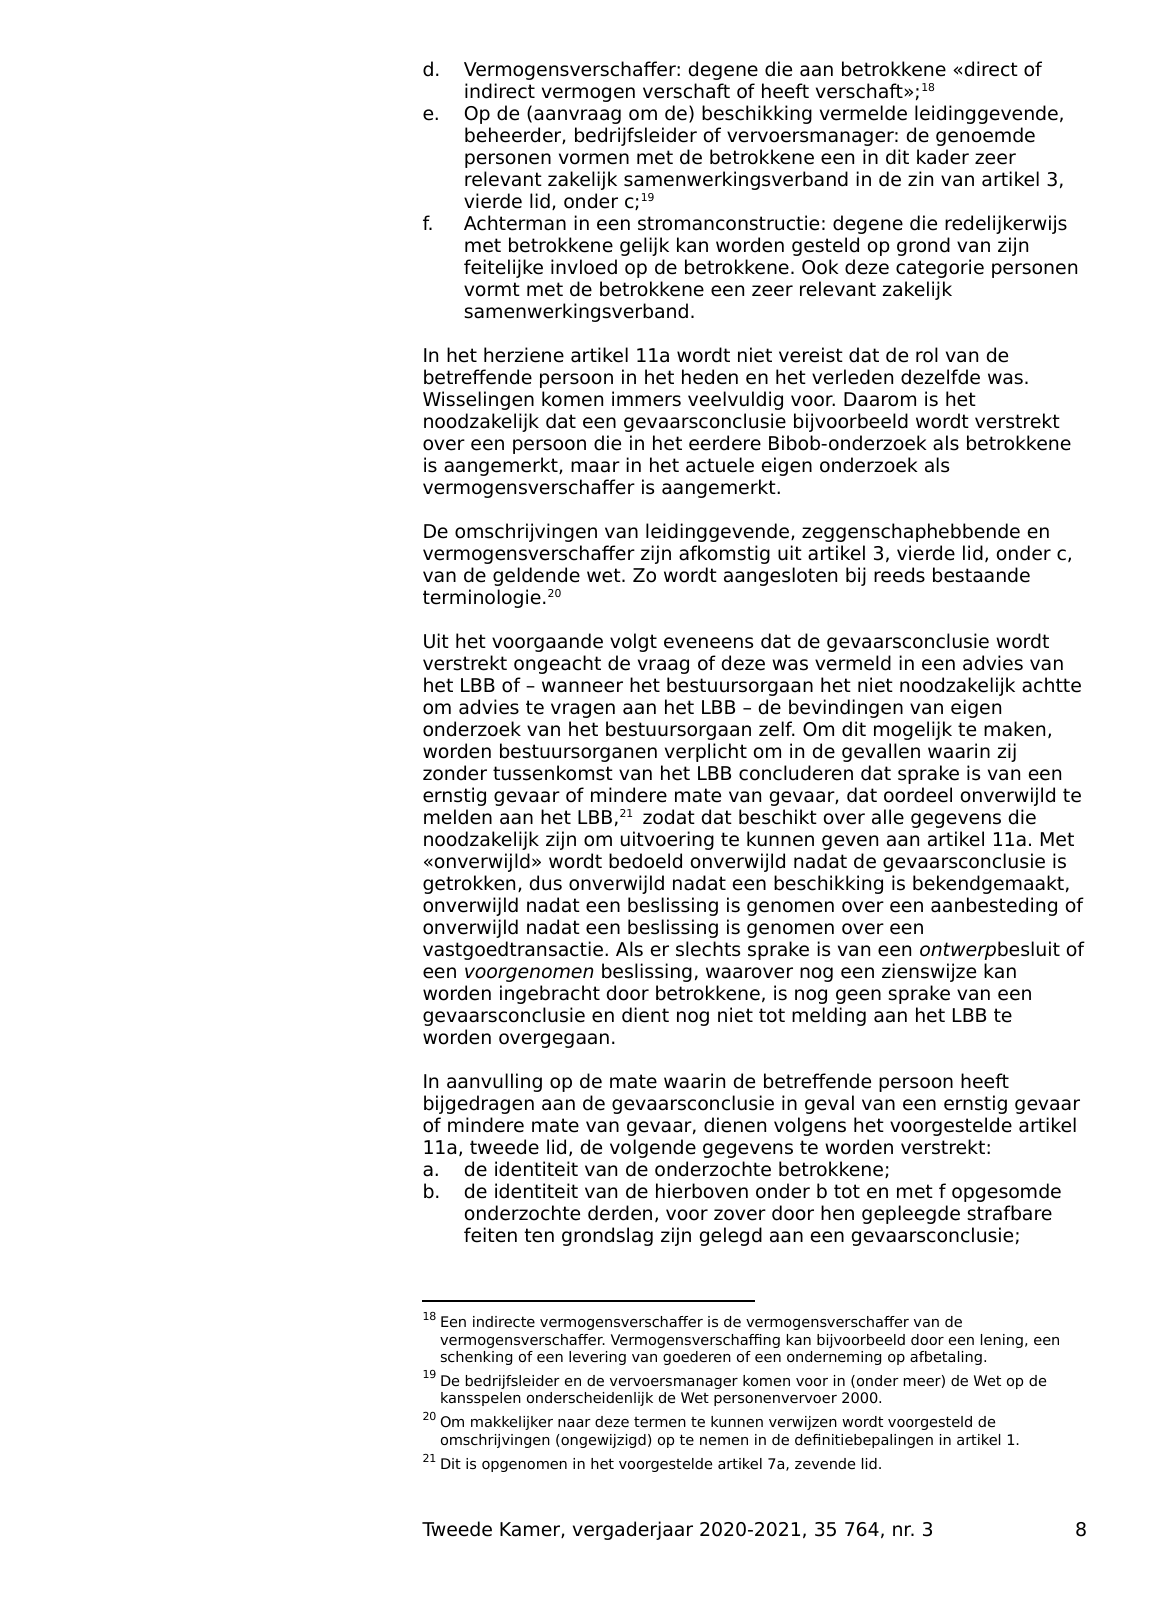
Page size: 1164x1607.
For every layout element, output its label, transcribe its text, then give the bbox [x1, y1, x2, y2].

text f. Achterman in een stromanconstructie: degene die redelijkerwijs met betrokkene gelijk kan worden gesteld op grond van zijn feitelijke invloed op de betrokkene. Ook deze categorie personen vormt met de betrokkene een zeer relevant zakelijk samenwerkingsverband. [422, 213, 1087, 323]
text De bedrijfsleider en de vervoersmanager komen voor in (onder meer) de Wet op de kansspelen onderscheidenlijk de Wet personenvervoer 2000. [422, 1368, 1087, 1407]
text a. de identiteit van de onderzochte betrokkene; [422, 1159, 1087, 1181]
text De omschrijvingen van leidinggevende, zeggenschaphebbende en vermogensverschaffer zijn afkomstig uit artikel 3, vierde lid, onder c, van de geldende wet. Zo wordt aangesloten bij reeds bestaande terminologie. [422, 521, 1087, 609]
text e. Op de (aanvraag om de) beschikking vermelde leidinggevende, beheerder, bedrijfsleider of vervoersmanager: de genoemde personen vormen met de betrokkene een in dit kader zeer relevant zakelijk samenwerkingsverband in de zin van artikel 3, vierde lid, onder c; [422, 103, 1087, 213]
text In aanvulling op de mate waarin de betreffende persoon heeft bijgedragen aan de gevaarsconclusie in geval van een ernstig gevaar of mindere mate van gevaar, dienen volgens het voorgestelde artikel 11a, tweede lid, de volgende gegevens te worden verstrekt: [422, 1071, 1087, 1159]
text Dit is opgenomen in het voorgestelde artikel 7a, zevende lid. [422, 1452, 1087, 1474]
text In het herziene artikel 11a wordt niet vereist dat de rol van de betreffende persoon in het heden en het verleden dezelfde was. Wisselingen komen immers veelvuldig voor. Daarom is het noodzakelijk dat een gevaarsconclusie bijvoorbeeld wordt verstrekt over een persoon die in het eerdere Bibob-onderzoek als betrokkene is aangemerkt, maar in het actuele eigen onderzoek als vermogensverschaffer is aangemerkt. [422, 345, 1087, 499]
text Om makkelijker naar deze termen te kunnen verwijzen wordt voorgesteld de omschrijvingen (ongewijzigd) op te nemen in de definitiebepalingen in artikel 1. [422, 1410, 1087, 1449]
text d. Vermogensverschaffer: degene die aan betrokkene «direct of indirect vermogen verschaft of heeft verschaft»; [422, 59, 1087, 103]
text Een indirecte vermogensverschaffer is de vermogensverschaffer van de vermogensverschaffer. Vermogensverschaffing kan bijvoorbeeld door een lening, een schenking of een levering van goederen of een onderneming op afbetaling. [422, 1310, 1087, 1366]
text Uit het voorgaande volgt eveneens dat de gevaarsconclusie wordt verstrekt ongeacht de vraag of deze was vermeld in een advies van het LBB of – wanneer het bestuursorgaan het niet noodzakelijk achtte om advies te vragen aan het LBB – de bevindingen van eigen onderzoek van het bestuursorgaan zelf. Om dit mogelijk te maken, worden bestuursorganen verplicht om in de gevallen waarin zij zonder tussenkomst van het LBB concluderen dat sprake is van een ernstig gevaar of mindere mate van gevaar, dat oordeel onverwijld te melden aan het LBB, zodat dat beschikt over alle gegevens die noodzakelijk zijn om uitvoering te kunnen geven aan artikel 11a. Met «onverwijld» wordt bedoeld onverwijld nadat de gevaarsconclusie is getrokken, dus onverwijld nadat een beschikking is bekendgemaakt, onverwijld nadat een beslissing is genomen over een aanbesteding of onverwijld nadat een beslissing is genomen over een vastgoedtransactie. Als er slechts sprake is van een ontwerpbesluit of een voorgenomen beslissing, waarover nog een zienswijze kan worden ingebracht door betrokkene, is nog geen sprake van een gevaarsconclusie en dient nog niet tot melding aan het LBB te worden overgegaan. [422, 631, 1087, 1049]
text b. de identiteit van de hierboven onder b tot en met f opgesomde onderzochte derden, voor zover door hen gepleegde strafbare feiten ten grondslag zijn gelegd aan een gevaarsconclusie; [422, 1181, 1087, 1247]
